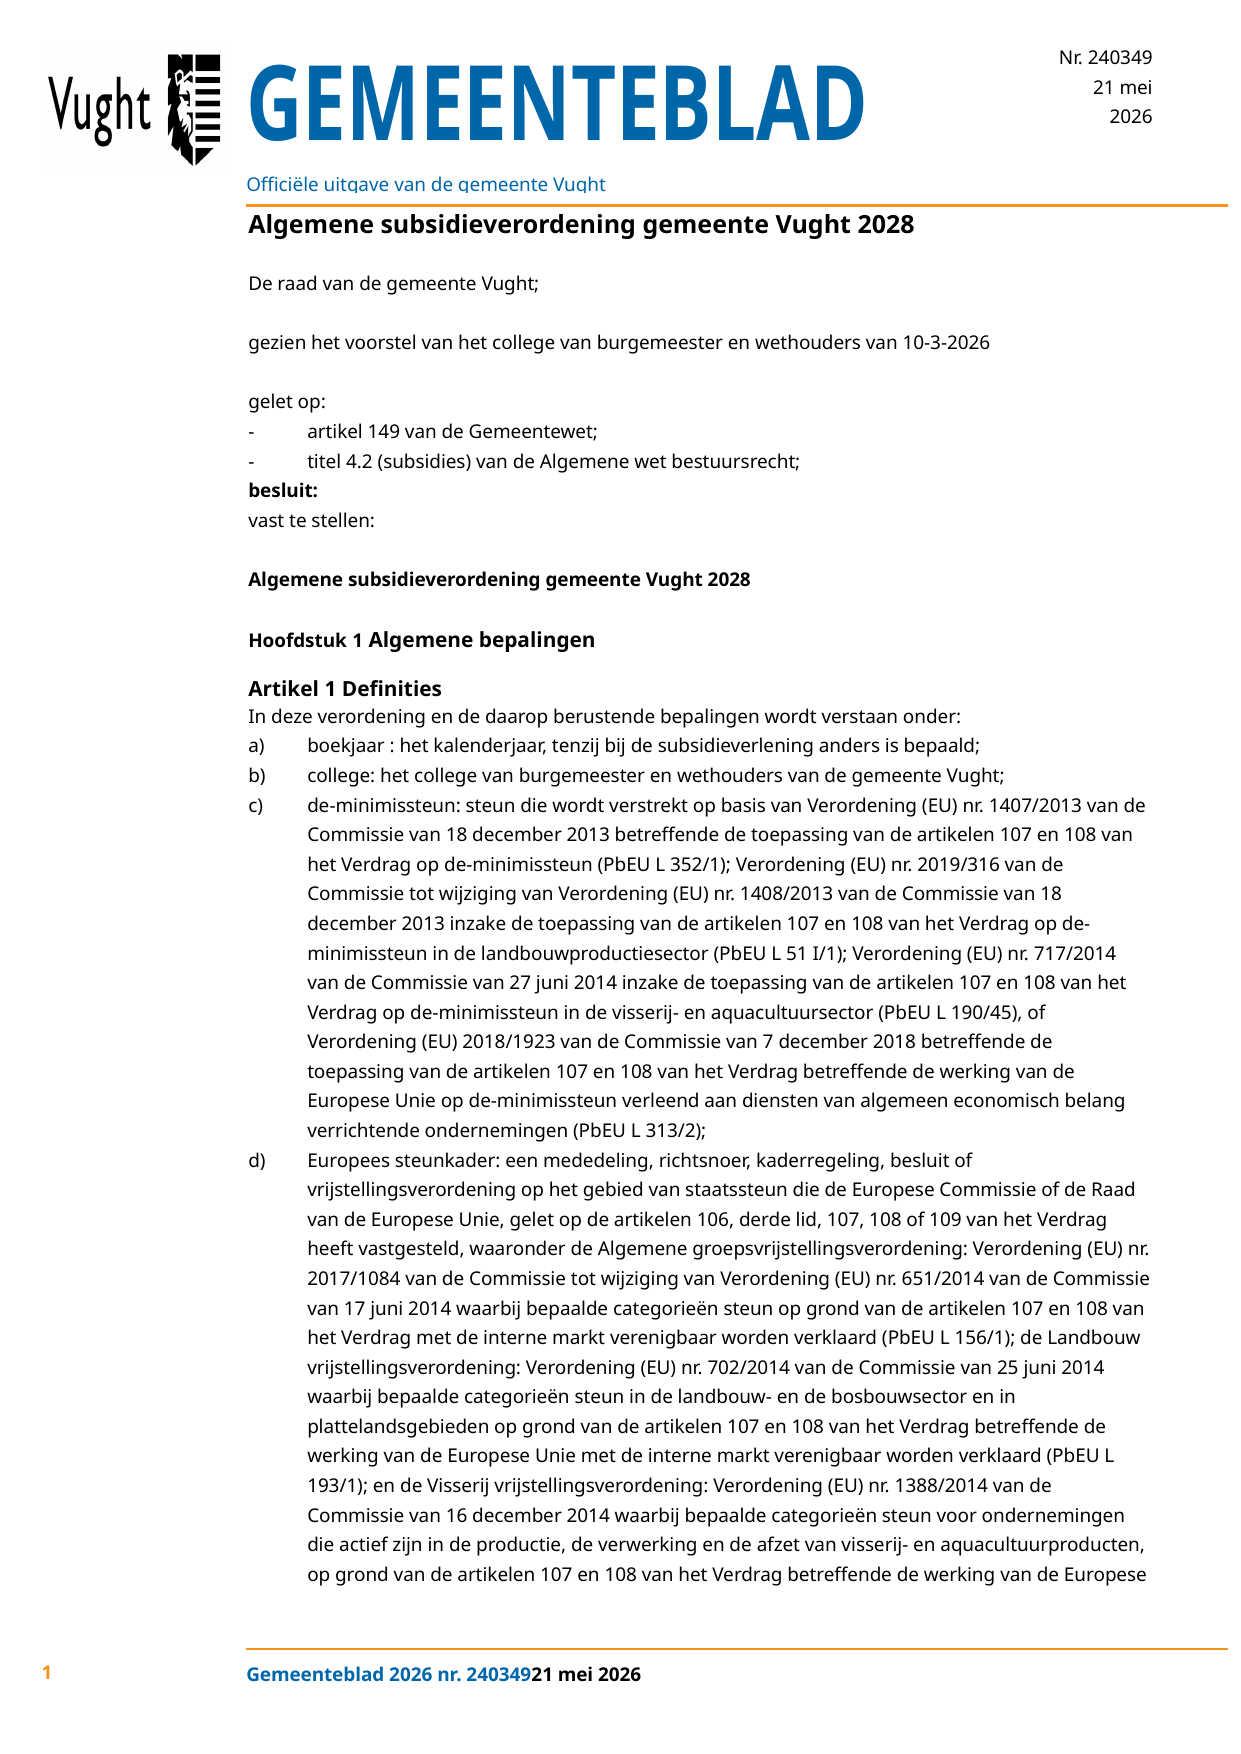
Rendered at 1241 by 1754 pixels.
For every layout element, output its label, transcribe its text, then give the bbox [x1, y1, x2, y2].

list Europees steunkader: een mededeling, richtsnoer, kaderregeling, besluit of vrijstellingsverordening op het gebied van staatssteun die de Europese Commissie of de Raad van de Europese Unie, gelet op de artikelen 106, derde lid, 107, 108 of 109 van het Verdrag heeft vastgesteld, waaronder de Algemene groepsvrijstellingsverordening: Verordening (EU) nr. 2017/1084 van de Commissie tot wijziging van Verordening (EU) nr. 651/2014 van de Commissie van 17 juni 2014 waarbij bepaalde categorieën steun op grond van de artikelen 107 en 108 van het Verdrag met de interne markt verenigbaar worden verklaard (PbEU L 156/1); de Landbouw vrijstellingsverordening: Verordening (EU) nr. 702/2014 van de Commissie van 25 juni 2014 waarbij bepaalde categorieën steun in de landbouw- en de bosbouwsector en in plattelandsgebieden op grond van de artikelen 107 en 108 van het Verdrag betreffende de werking van de Europese Unie met de interne markt verenigbaar worden verklaard (PbEU L 193/1); en de Visserij vrijstellingsverordening: Verordening (EU) nr. 1388/2014 van de Commissie van 16 december 2014 waarbij bepaalde categorieën steun voor ondernemingen die actief zijn in de productie, de verwerking en de afzet van visserij- en aquacultuurproducten, op grond van de artikelen 107 en 108 van het Verdrag betreffende de werking van de Europese [248, 1147, 1152, 1587]
text In deze verordening en de daarop berustende bepalingen wordt verstaan onder: [248, 703, 1152, 729]
list college: het college van burgemeester en wethouders van de gemeente Vught; [248, 762, 1152, 788]
list de-minimissteun: steun die wordt verstrekt op basis van Verordening (EU) nr. 1407/2013 van de Commissie van 18 december 2013 betreffende de toepassing van de artikelen 107 en 108 van het Verdrag op de-minimissteun (PbEU L 352/1); Verordening (EU) nr. 2019/316 van de Commissie tot wijziging van Verordening (EU) nr. 1408/2013 van de Commissie van 18 december 2013 inzake de toepassing van de artikelen 107 en 108 van het Verdrag op de-minimissteun in de landbouwproductiesector (PbEU L 51 I/1); Verordening (EU) nr. 717/2014 van de Commissie van 27 juni 2014 inzake de toepassing van de artikelen 107 en 108 van het Verdrag op de-minimissteun in de visserij- en aquacultuursector (PbEU L 190/45), of Verordening (EU) 2018/1923 van de Commissie van 7 december 2018 betreffende de toepassing van de artikelen 107 en 108 van het Verdrag betreffende de werking van de Europese Unie op de-minimissteun verleend aan diensten van algemeen economisch belang verrichtende ondernemingen (PbEU L 313/2); [248, 792, 1152, 1143]
text vast te stellen: [248, 507, 1152, 533]
list boekjaar : het kalenderjaar, tenzij bij de subsidieverlening anders is bepaald; [248, 733, 1152, 758]
text Artikel 1 Definities [248, 674, 1152, 703]
text Hoofdstuk 1 Algemene bepalingen [248, 625, 1152, 654]
text Algemene subsidieverordening gemeente Vught 2028 [248, 566, 1152, 592]
text Algemene subsidieverordening gemeente Vught 2028 [248, 207, 1152, 241]
text gelet op: [248, 389, 1152, 414]
text gezien het voorstel van het college van burgemeester en wethouders van 10-3-2026 [248, 329, 1152, 355]
list artikel 149 van de Gemeentewet; [248, 418, 1152, 444]
list titel 4.2 (subsidies) van de Algemene wet bestuursrecht; [248, 448, 1152, 473]
picture [41, 47, 231, 172]
text De raad van de gemeente Vught; [248, 270, 1152, 296]
text besluit: [248, 477, 1152, 503]
